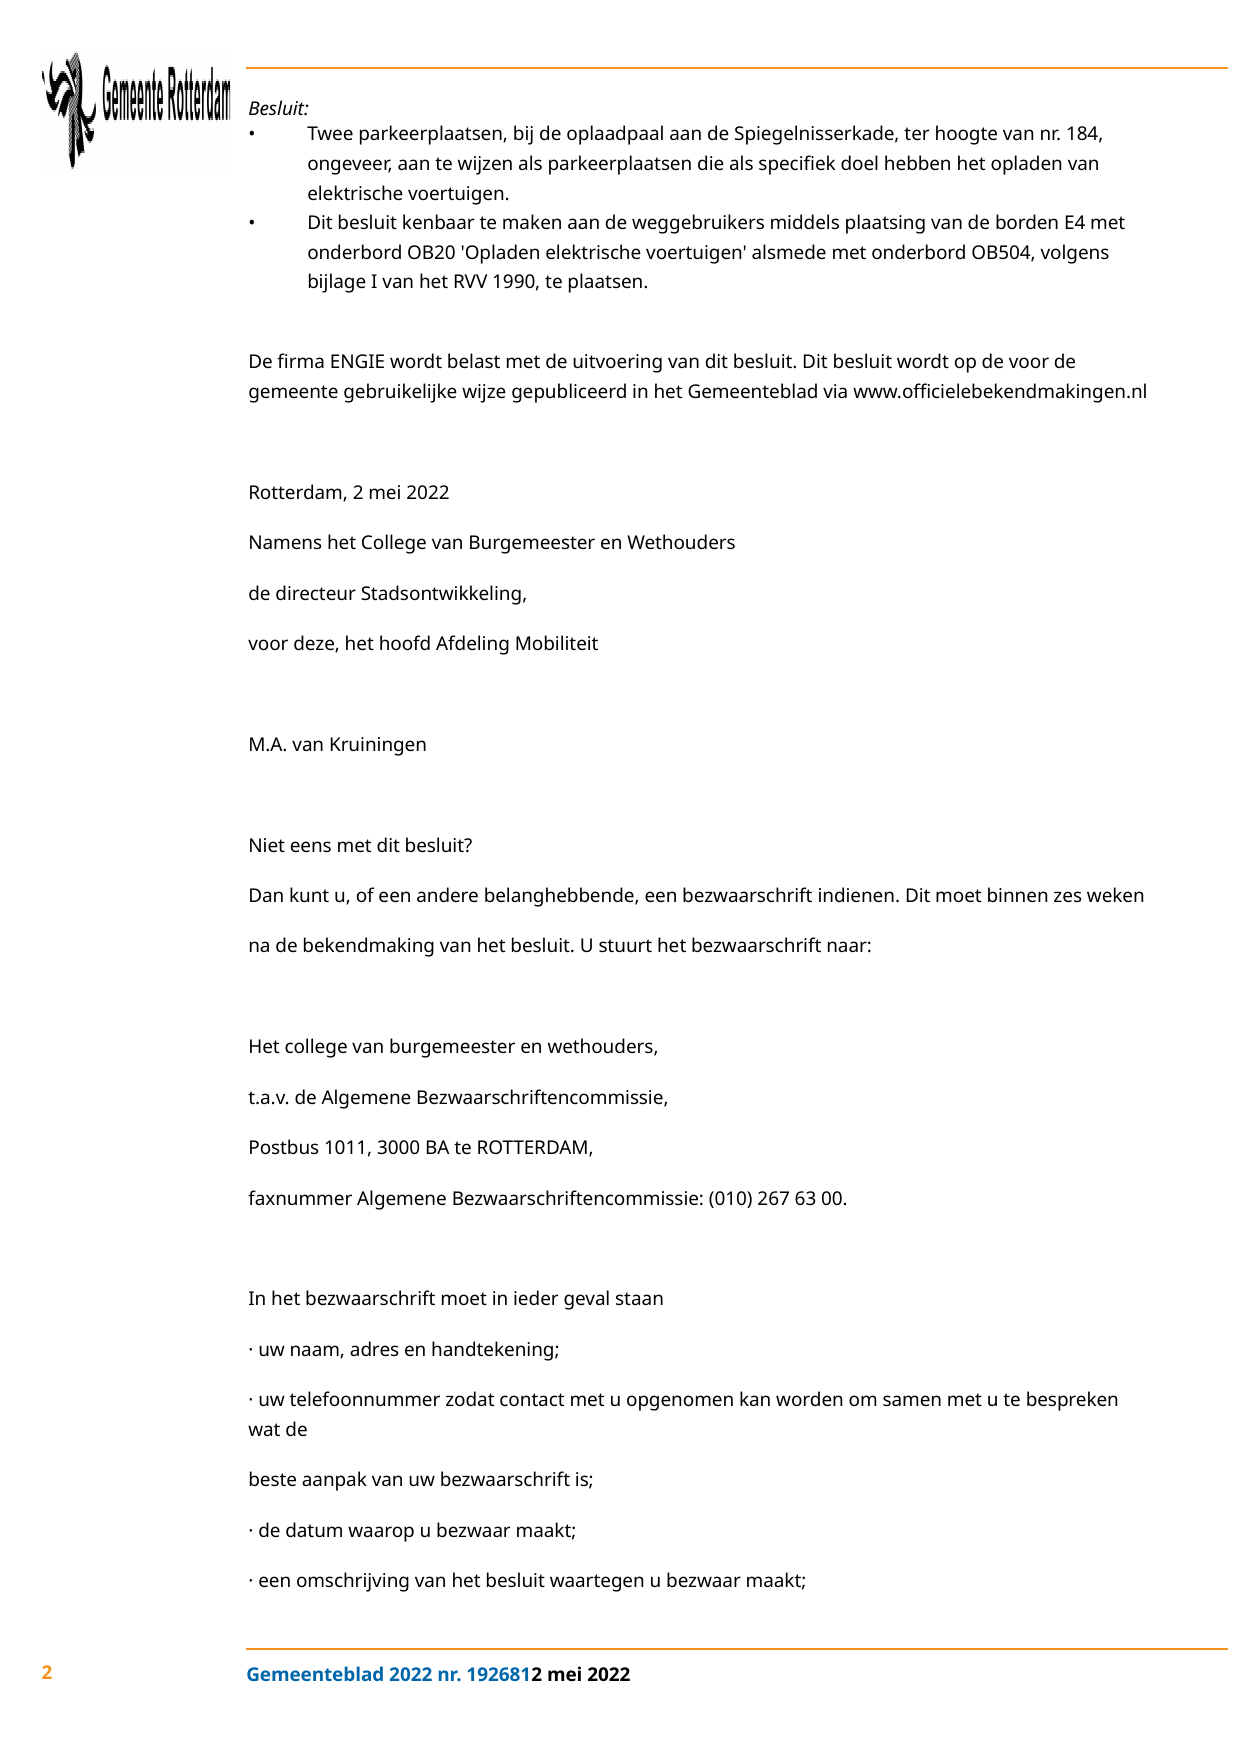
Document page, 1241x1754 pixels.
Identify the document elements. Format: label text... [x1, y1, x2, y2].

text In het bezwaarschrift moet in ieder geval staan [248, 1286, 1152, 1311]
text · een omschrijving van het besluit waartegen u bezwaar maakt; [248, 1567, 1152, 1593]
text De firma ENGIE wordt belast met de uitvoering van dit besluit. Dit besluit wordt op de voor de gemeente gebruikelijke wijze gepubliceerd in het Gemeenteblad via www.officielebekendmakingen.nl [248, 348, 1152, 404]
list Twee parkeerplaatsen, bij de oplaadpaal aan de Spiegelnisserkade, ter hoogte van nr. 184, ongeveer, aan te wijzen als parkeerplaatsen die als specifiek doel hebben het opladen van elektrische voertuigen. [248, 121, 1152, 205]
text faxnummer Algemene Bezwaarschriftencommissie: (010) 267 63 00. [248, 1185, 1152, 1210]
text · uw telefoonnummer zodat contact met u opgenomen kan worden om samen met u te bespreken wat de [248, 1386, 1152, 1442]
text Niet eens met dit besluit? [248, 832, 1152, 857]
text · de datum waarop u bezwaar maakt; [248, 1517, 1152, 1542]
text Dan kunt u, of een andere belanghebbende, een bezwaarschrift indienen. Dit moet binnen zes weken [248, 882, 1152, 908]
text na de bekendmaking van het besluit. U stuurt het bezwaarschrift naar: [248, 933, 1152, 958]
text Namens het College van Burgemeester en Wethouders [248, 529, 1152, 555]
text beste aanpak van uw bezwaarschrift is; [248, 1466, 1152, 1492]
text de directeur Stadsontwikkeling, [248, 580, 1152, 605]
text Postbus 1011, 3000 BA te ROTTERDAM, [248, 1134, 1152, 1160]
text Rotterdam, 2 mei 2022 [248, 479, 1152, 504]
text voor deze, het hoofd Afdeling Mobiliteit [248, 630, 1152, 656]
text · uw naam, adres en handtekening; [248, 1336, 1152, 1362]
text t.a.v. de Algemene Bezwaarschriftencommissie, [248, 1084, 1152, 1109]
list Dit besluit kenbaar te maken aan de weggebruikers middels plaatsing van de borden E4 met onderbord OB20 'Opladen elektrische voertuigen' alsmede met onderbord OB504, volgens bijlage I van het RVV 1990, te plaatsen. [248, 209, 1152, 294]
picture [41, 47, 231, 172]
text M.A. van Kruiningen [248, 731, 1152, 757]
text Besluit: [248, 95, 1152, 121]
text Het college van burgemeester en wethouders, [248, 1033, 1152, 1059]
